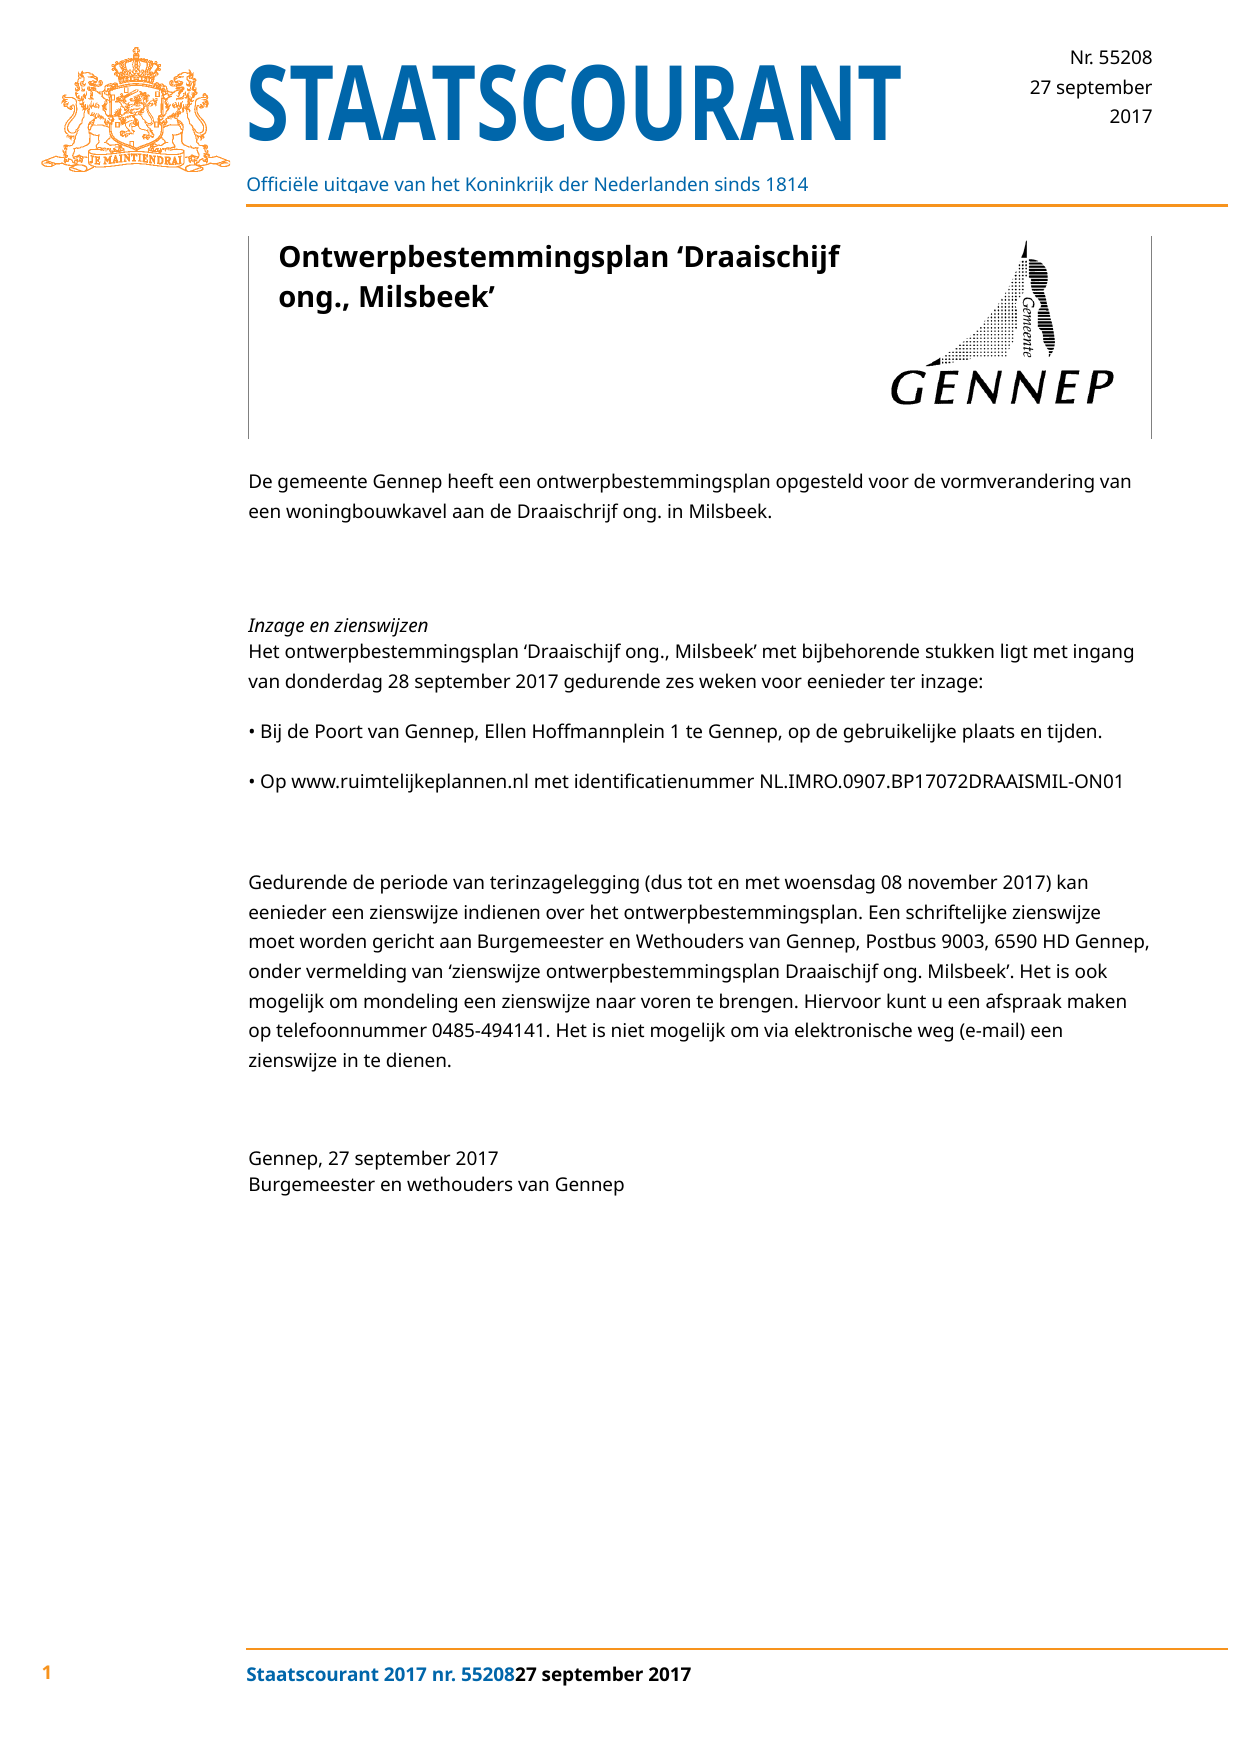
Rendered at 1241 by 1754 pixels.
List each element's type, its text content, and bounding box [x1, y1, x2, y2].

table_header [850, 236, 883, 413]
text Inzage en zienswijzen [248, 613, 1152, 638]
text Gennep, 27 september 2017 [248, 1145, 1152, 1171]
picture [883, 236, 1118, 414]
table_header [850, 414, 1151, 439]
text Burgemeester en wethouders van Gennep [248, 1171, 1152, 1197]
text Gedurende de periode van terinzagelegging (dus tot en met woensdag 08 november 2017) kan eenieder een zienswijze indienen over het ontwerpbestemmingsplan. Een schriftelijke zienswijze moet worden gericht aan Burgemeester en Wethouders van Gennep, Postbus 9003, 6590 HD Gennep, onder vermelding van ‘zienswijze ontwerpbestemmingsplan Draaischijf ong. Milsbeek’. Het is ook mogelijk om mondeling een zienswijze naar voren te brengen. Hiervoor kunt u een afspraak maken op telefoonnummer 0485-494141. Het is niet mogelijk om via elektronische weg (e-mail) een zienswijze in te dienen. [248, 869, 1152, 1073]
text • Op www.ruimtelijkeplannen.nl met identificatienummer NL.IMRO.0907.BP17072DRAAISMIL-ON01 [248, 769, 1152, 794]
text De gemeente Gennep heeft een ontwerpbestemmingsplan opgesteld voor de vormverandering van een woningbouwkavel aan de Draaischrijf ong. in Milsbeek. [248, 469, 1152, 524]
table_header [1118, 236, 1151, 413]
picture [41, 47, 231, 172]
table_header Ontwerpbestemmingsplan ‘Draaischijf ong., Milsbeek’ [249, 236, 850, 439]
text • Bij de Poort van Gennep, Ellen Hoffmannplein 1 te Gennep, op de gebruikelijke plaats en tijden. [248, 718, 1152, 744]
text Het ontwerpbestemmingsplan ‘Draaischijf ong., Milsbeek’ met bijbehorende stukken ligt met ingang van donderdag 28 september 2017 gedurende zes weken voor eenieder ter inzage: [248, 638, 1152, 694]
